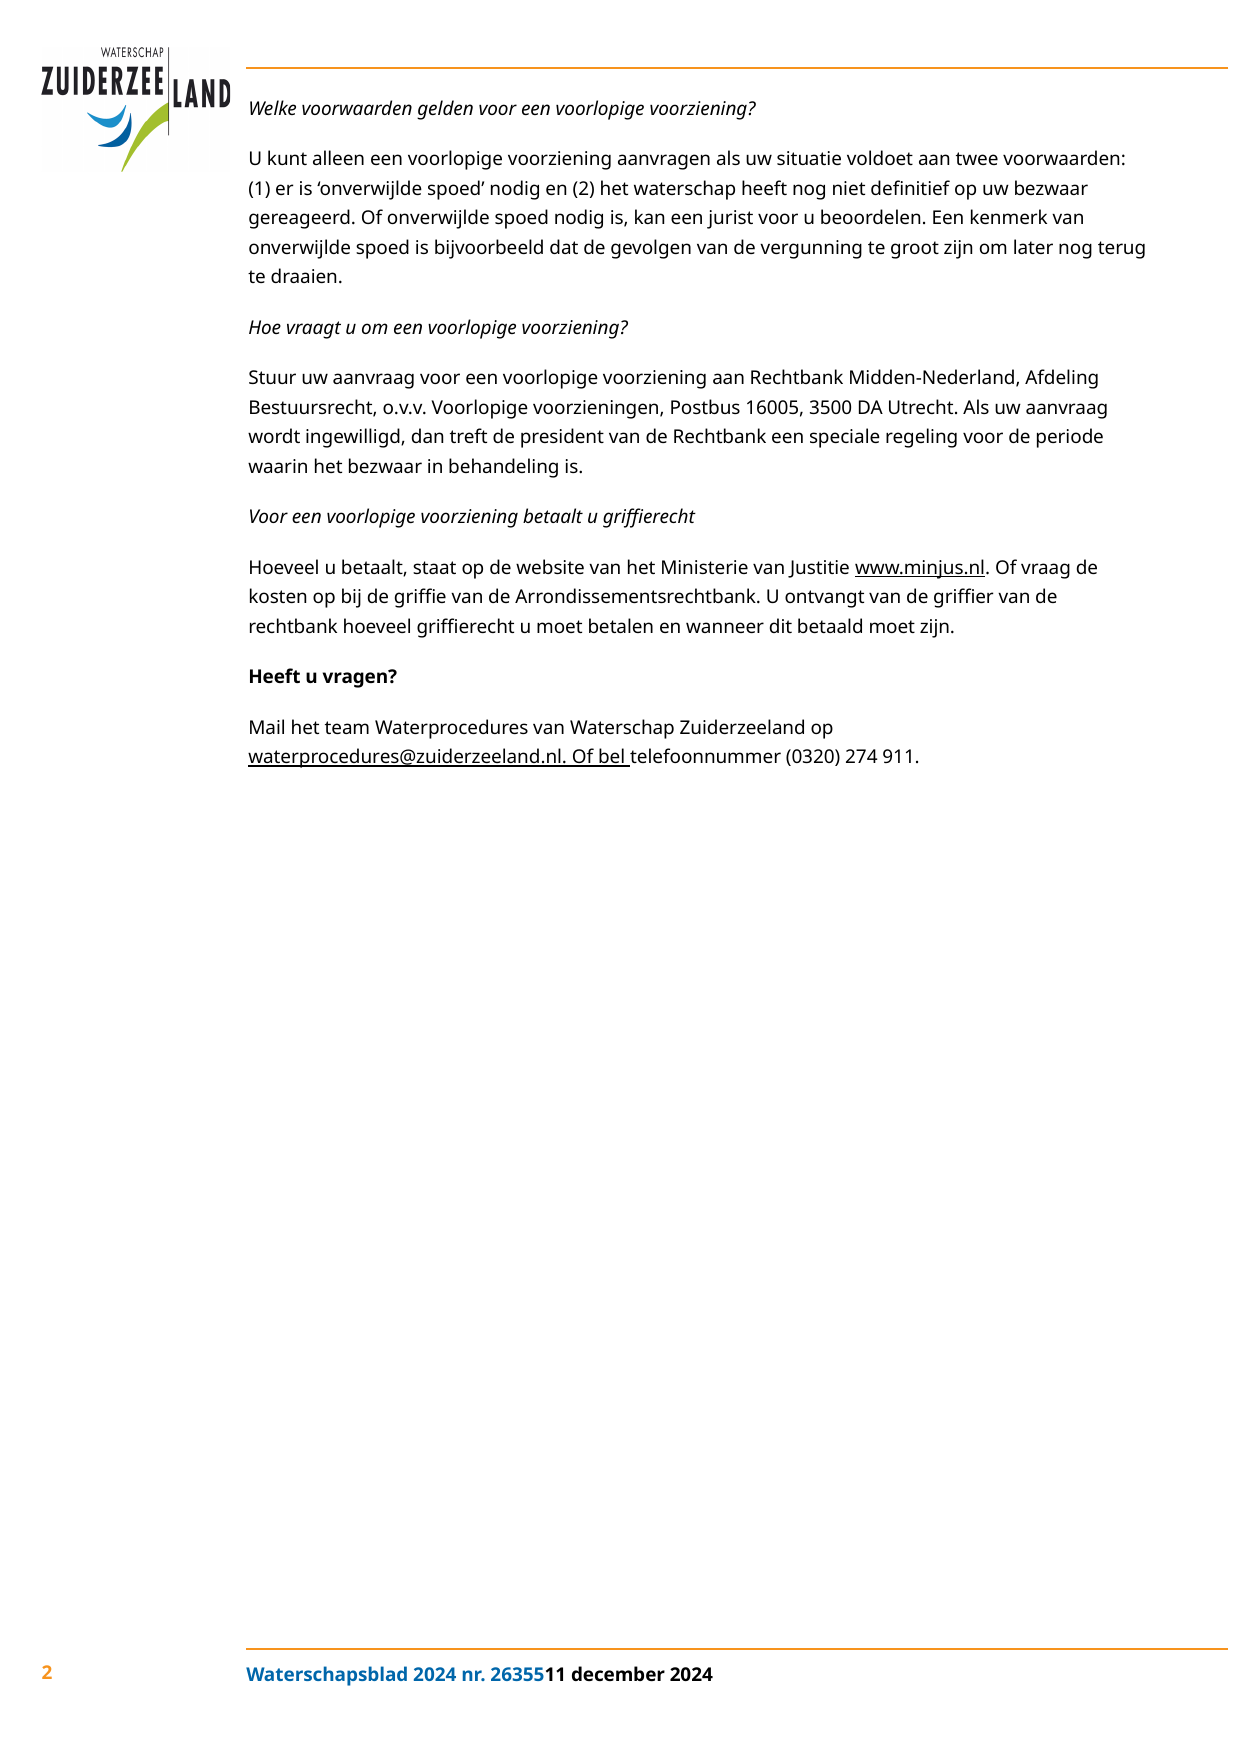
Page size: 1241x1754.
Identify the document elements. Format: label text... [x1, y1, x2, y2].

text Heeft u vragen? [248, 663, 1152, 689]
text Hoe vraagt u om een voorlopige voorziening? [248, 314, 1152, 340]
text Voor een voorlopige voorziening betaalt u griffierecht [248, 503, 1152, 529]
text Mail het team Waterprocedures van Waterschap Zuiderzeeland op waterprocedures@zuiderzeeland.nl. Of bel telefoonnummer (0320) 274 911. [248, 714, 1152, 769]
text Hoeveel u betaalt, staat op de website van het Ministerie van Justitie www.minjus.nl. Of vraag de kosten op bij de griffie van de Arrondissementsrechtbank. U ontvangt van de griffier van de rechtbank hoeveel griffierecht u moet betalen en wanneer dit betaald moet zijn. [248, 554, 1152, 639]
text Stuur uw aanvraag voor een voorlopige voorziening aan Rechtbank Midden-Nederland, Afdeling Bestuursrecht, o.v.v. Voorlopige voorzieningen, Postbus 16005, 3500 DA Utrecht. Als uw aanvraag wordt ingewilligd, dan treft de president van de Rechtbank een speciale regeling voor de periode waarin het bezwaar in behandeling is. [248, 364, 1152, 479]
text U kunt alleen een voorlopige voorziening aanvragen als uw situatie voldoet aan twee voorwaarden: (1) er is ‘onverwijlde spoed’ nodig en (2) het waterschap heeft nog niet definitief op uw bezwaar gereageerd. Of onverwijlde spoed nodig is, kan een jurist voor u beoordelen. Een kenmerk van onverwijlde spoed is bijvoorbeeld dat de gevolgen van de vergunning te groot zijn om later nog terug te draaien. [248, 145, 1152, 289]
picture [41, 47, 231, 172]
text Welke voorwaarden gelden voor een voorlopige voorziening? [248, 95, 1152, 121]
